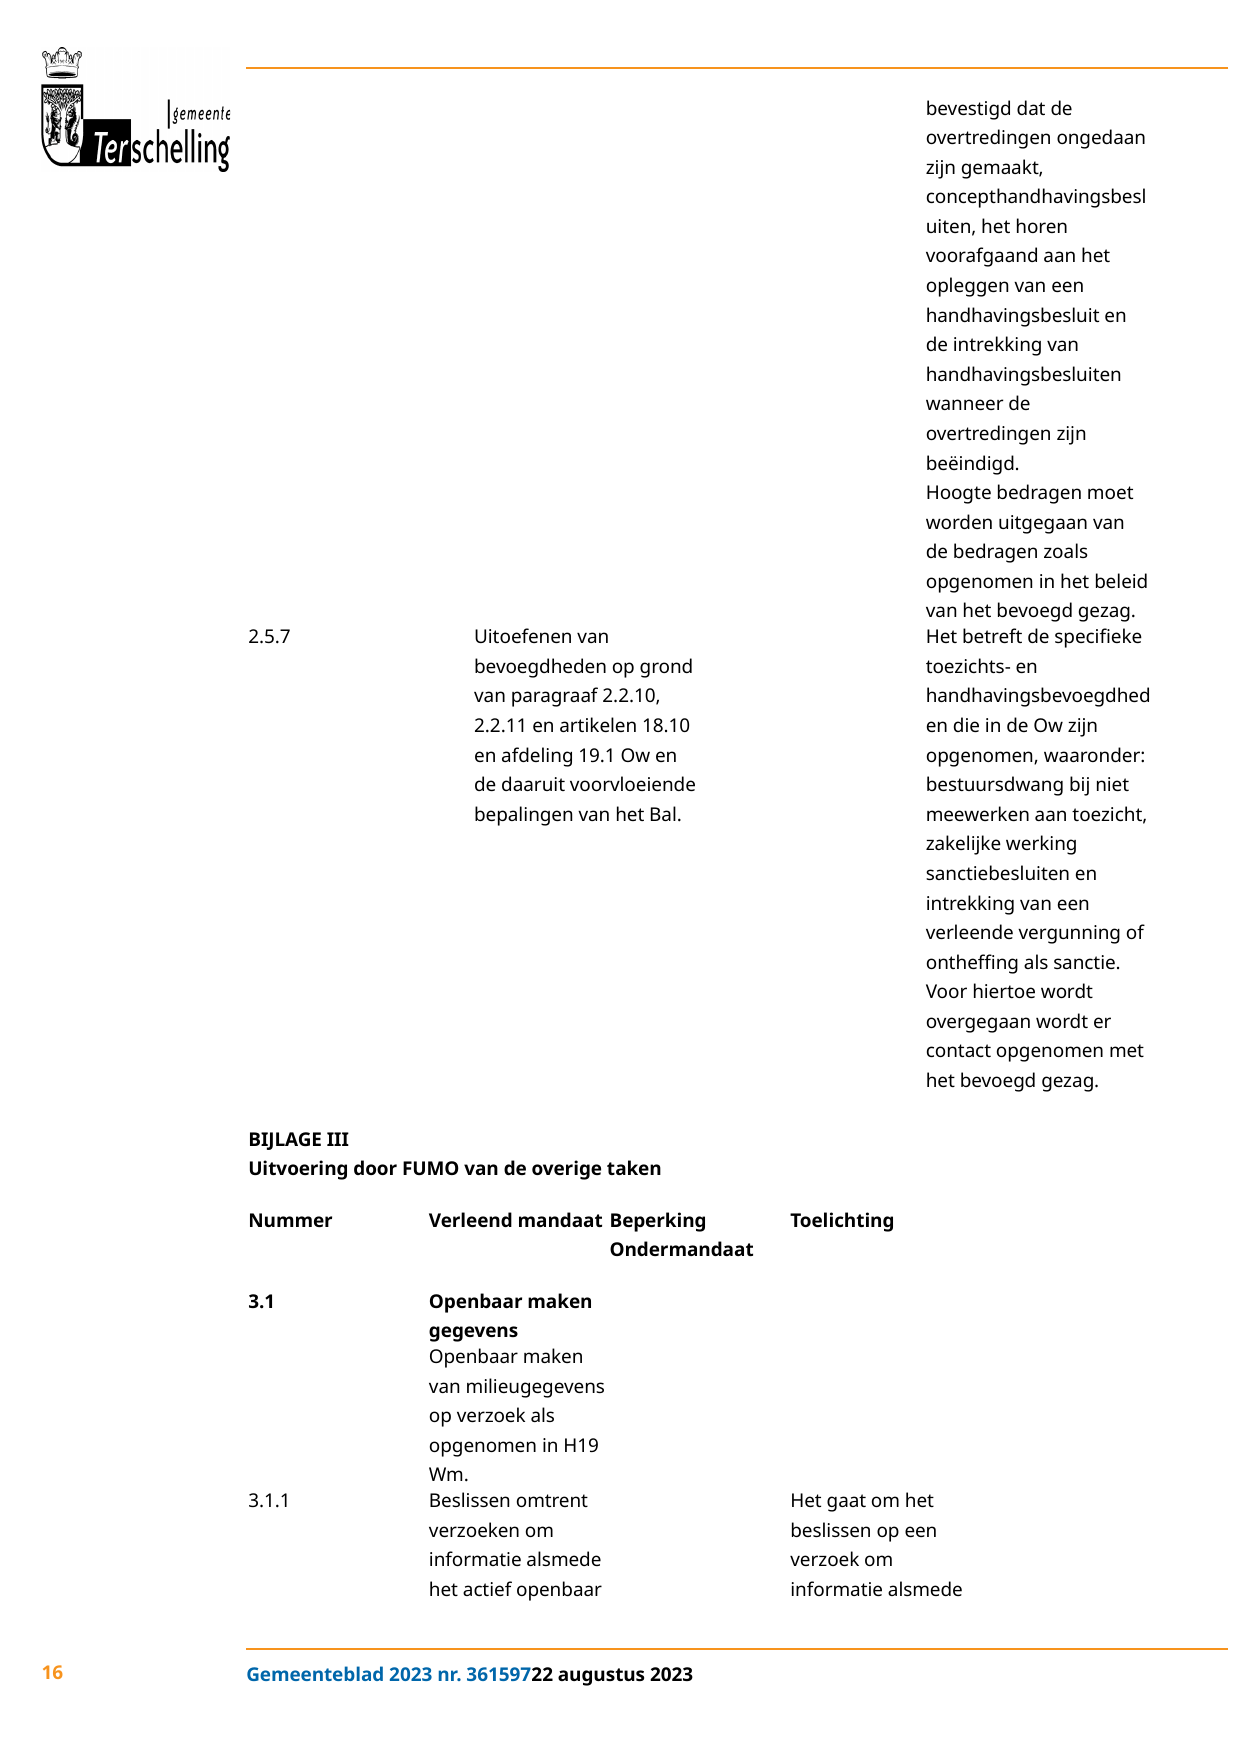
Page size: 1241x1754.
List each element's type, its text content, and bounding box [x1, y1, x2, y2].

table_cell 3.1 [248, 1288, 429, 1343]
table_cell Het betreft de specifieke toezichts- en handhavingsbevoegdheden die in de Ow zijn opgenomen, waaronder: bestuursdwang bij niet meewerken aan toezicht, zakelijke werking sanctiebesluiten en intrekking van een verleende vergunning of ontheffing als sanctie. Voor hiertoe wordt overgegaan wordt er contact opgenomen met het bevoegd gezag. [926, 624, 1152, 1093]
table_cell [248, 95, 474, 623]
table_cell [248, 1181, 971, 1207]
table_cell [971, 1487, 1152, 1602]
picture [41, 47, 231, 172]
table_header BIJLAGE III Uitvoering door FUMO van de overige taken [248, 1126, 971, 1181]
table_cell [474, 95, 700, 623]
table_cell 3.1.1 [248, 1487, 429, 1602]
table_cell [248, 1262, 971, 1288]
table_cell [700, 95, 926, 623]
table_cell [248, 1343, 429, 1487]
table_cell [790, 1343, 971, 1487]
table_cell Openbaar maken van milieugegevens op verzoek als opgenomen in H19 Wm. [429, 1343, 609, 1487]
table_cell [971, 1262, 1152, 1288]
table_cell [971, 1288, 1152, 1343]
table_cell [609, 1343, 790, 1487]
table_cell Beslissen omtrent verzoeken om informatie alsmede het actief openbaar [429, 1487, 609, 1602]
table_cell [971, 1181, 1152, 1207]
table_cell Nummer [248, 1207, 429, 1262]
table_cell [609, 1288, 971, 1343]
table_cell Beperking Ondermandaat [609, 1207, 790, 1262]
table_cell [609, 1487, 790, 1602]
table_cell [700, 624, 926, 1093]
table_cell [971, 1343, 1152, 1487]
table_cell bevestigd dat de overtredingen ongedaan zijn gemaakt, concepthandhavingsbesluiten, het horen voorafgaand aan het opleggen van een handhavingsbesluit en de intrekking van handhavingsbesluiten wanneer de overtredingen zijn beëindigd. Hoogte bedragen moet worden uitgegaan van de bedragen zoals opgenomen in het beleid van het bevoegd gezag. [926, 95, 1152, 623]
table_cell Toelichting [790, 1207, 971, 1262]
table_cell Verleend mandaat [429, 1207, 609, 1262]
table_header [971, 1126, 1152, 1181]
table_cell Uitoefenen van bevoegdheden op grond van paragraaf 2.2.10, 2.2.11 en artikelen 18.10 en afdeling 19.1 Ow en de daaruit voorvloeiende bepalingen van het Bal. [474, 624, 700, 1093]
table_cell Het gaat om het beslissen op een verzoek om informatie alsmede [790, 1487, 971, 1602]
table_cell 2.5.7 [248, 624, 474, 1093]
table_cell [971, 1207, 1152, 1262]
table_cell Openbaar maken gegevens [429, 1288, 609, 1343]
